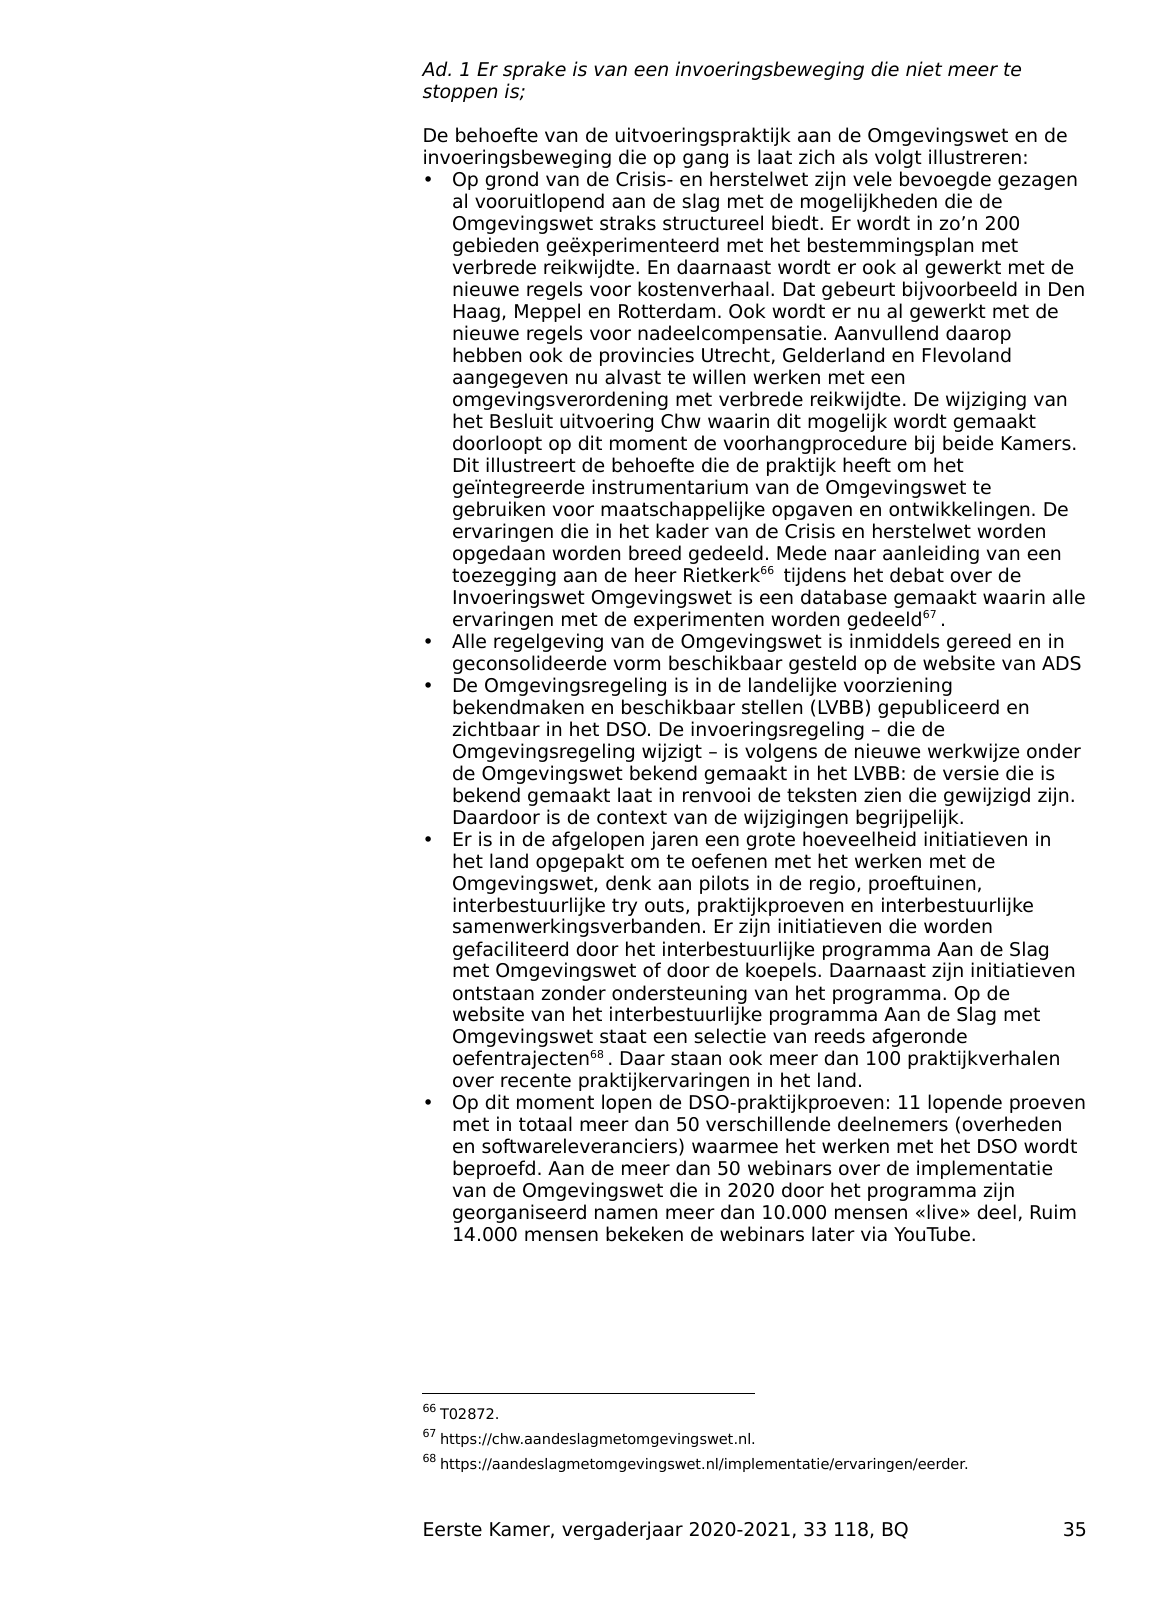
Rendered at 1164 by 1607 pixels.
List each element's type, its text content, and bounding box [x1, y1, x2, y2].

text https://aandeslagmetomgevingswet.nl/implementatie/ervaringen/eerder. [422, 1452, 1087, 1474]
text • De Omgevingsregeling is in de landelijke voorziening bekendmaken en beschikbaar stellen (LVBB) gepubliceerd en zichtbaar in het DSO. De invoeringsregeling – die de Omgevingsregeling wijzigt – is volgens de nieuwe werkwijze onder de Omgevingswet bekend gemaakt in het LVBB: de versie die is bekend gemaakt laat in renvooi de teksten zien die gewijzigd zijn. Daardoor is de context van de wijzigingen begrijpelijk. [422, 675, 1087, 828]
text De behoefte van de uitvoeringspraktijk aan de Omgevingswet en de invoeringsbeweging die op gang is laat zich als volgt illustreren: [422, 125, 1087, 169]
subtitle Ad. 1 Er sprake is van een invoeringsbeweging die niet meer te stoppen is; [422, 59, 1087, 103]
text • Op dit moment lopen de DSO-praktijkproeven: 11 lopende proeven met in totaal meer dan 50 verschillende deelnemers (overheden en softwareleveranciers) waarmee het werken met het DSO wordt beproefd. Aan de meer dan 50 webinars over de implementatie van de Omgevingswet die in 2020 door het programma zijn georganiseerd namen meer dan 10.000 mensen «live» deel, Ruim 14.000 mensen bekeken de webinars later via YouTube. [422, 1092, 1087, 1246]
text • Alle regelgeving van de Omgevingswet is inmiddels gereed en in geconsolideerde vorm beschikbaar gesteld op de website van ADS [422, 631, 1087, 675]
text T02872. [422, 1402, 1087, 1424]
text • Er is in de afgelopen jaren een grote hoeveelheid initiatieven in het land opgepakt om te oefenen met het werken met de Omgevingswet, denk aan pilots in de regio, proeftuinen, interbestuurlijke try outs, praktijkproeven en interbestuurlijke samenwerkingsverbanden. Er zijn initiatieven die worden gefaciliteerd door het interbestuurlijke programma Aan de Slag met Omgevingswet of door de koepels. Daarnaast zijn initiatieven ontstaan zonder ondersteuning van het programma. Op de website van het interbestuurlijke programma Aan de Slag met Omgevingswet staat een selectie van reeds afgeronde oefentrajecten. Daar staan ook meer dan 100 praktijkverhalen over recente praktijkervaringen in het land. [422, 828, 1087, 1092]
text • Op grond van de Crisis- en herstelwet zijn vele bevoegde gezagen al vooruitlopend aan de slag met de mogelijkheden die de Omgevingswet straks structureel biedt. Er wordt in zo’n 200 gebieden geëxperimenteerd met het bestemmingsplan met verbrede reikwijdte. En daarnaast wordt er ook al gewerkt met de nieuwe regels voor kostenverhaal. Dat gebeurt bijvoorbeeld in Den Haag, Meppel en Rotterdam. Ook wordt er nu al gewerkt met de nieuwe regels voor nadeelcompensatie. Aanvullend daarop hebben ook de provincies Utrecht, Gelderland en Flevoland aangegeven nu alvast te willen werken met een omgevingsverordening met verbrede reikwijdte. De wijziging van het Besluit uitvoering Chw waarin dit mogelijk wordt gemaakt doorloopt op dit moment de voorhangprocedure bij beide Kamers. Dit illustreert de behoefte die de praktijk heeft om het geïntegreerde instrumentarium van de Omgevingswet te gebruiken voor maatschappelijke opgaven en ontwikkelingen. De ervaringen die in het kader van de Crisis en herstelwet worden opgedaan worden breed gedeeld. Mede naar aanleiding van een toezegging aan de heer Rietkerk tijdens het debat over de Invoeringswet Omgevingswet is een database gemaakt waarin alle ervaringen met de experimenten worden gedeeld. [422, 169, 1087, 631]
text https://chw.aandeslagmetomgevingswet.nl. [422, 1427, 1087, 1449]
